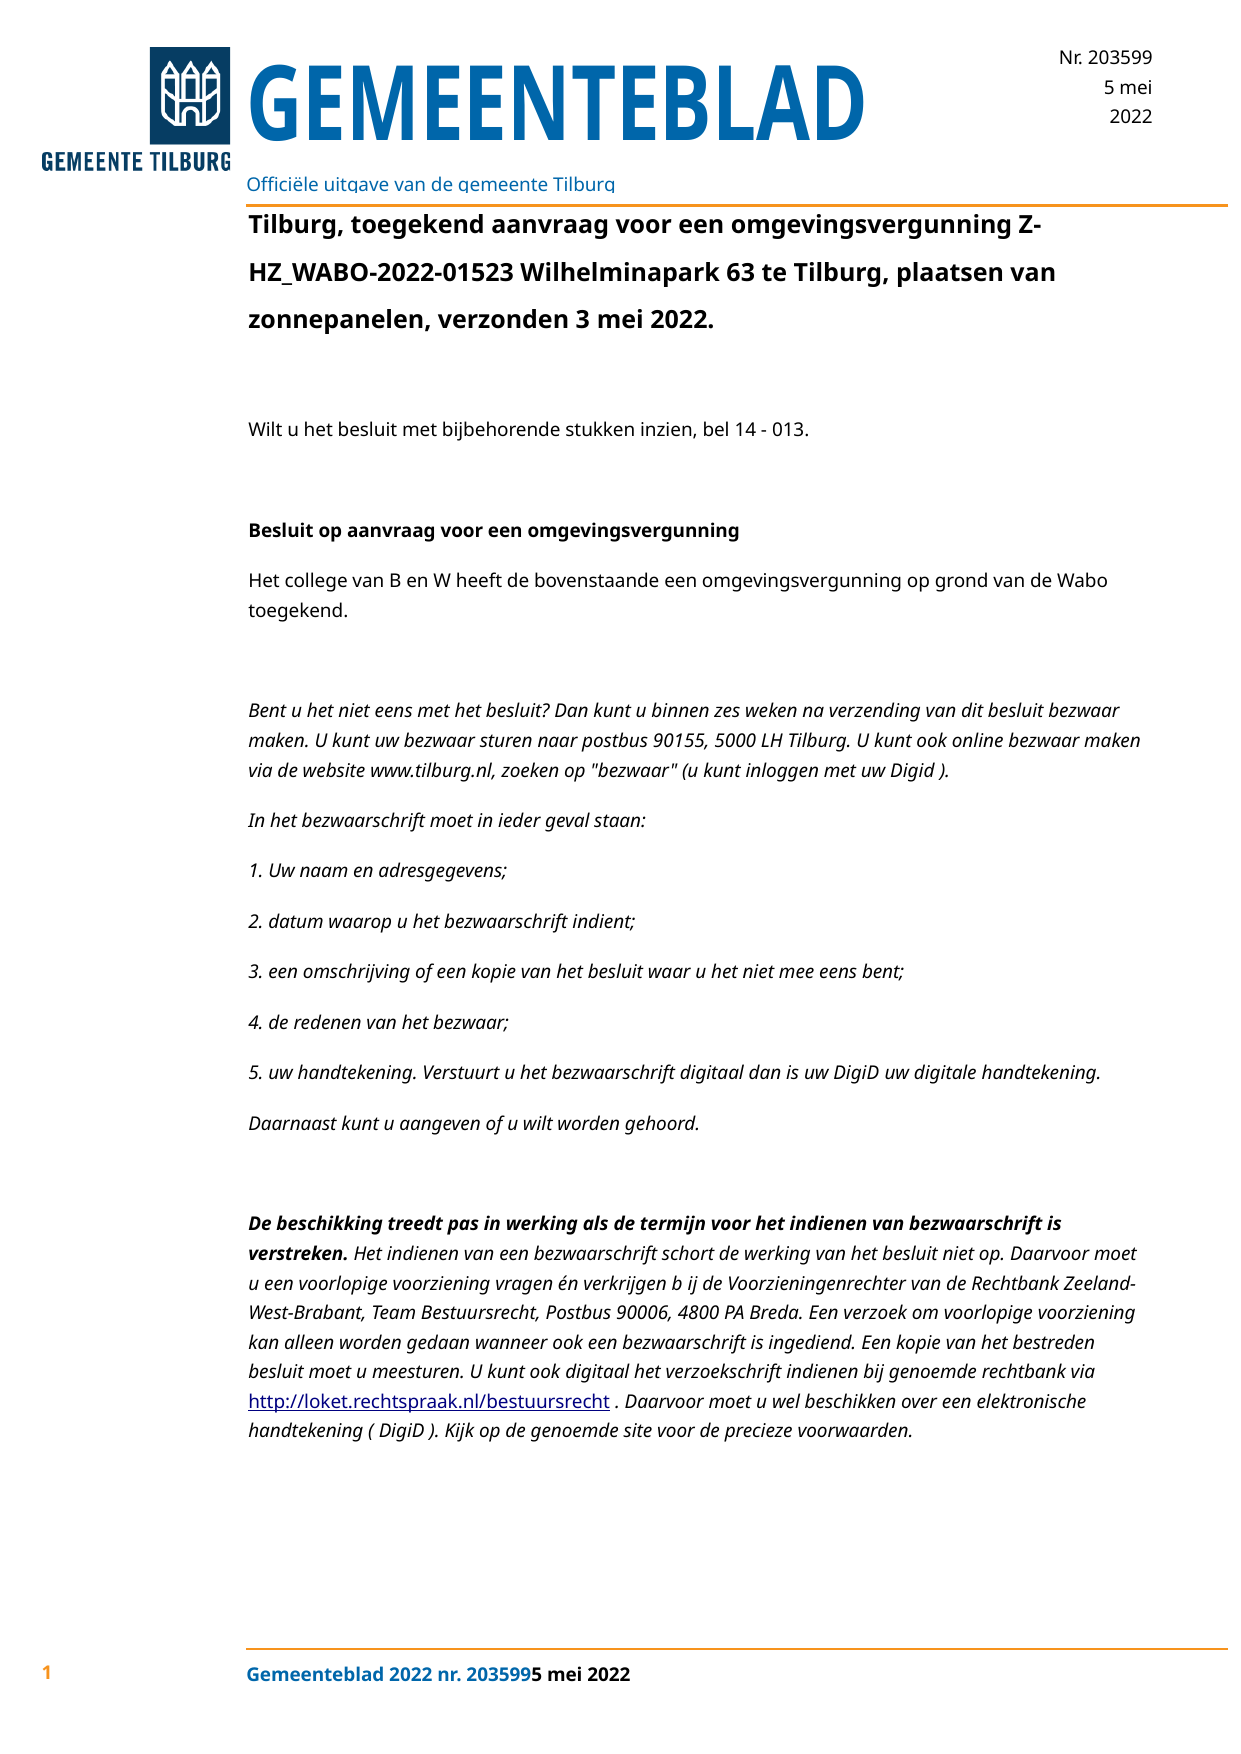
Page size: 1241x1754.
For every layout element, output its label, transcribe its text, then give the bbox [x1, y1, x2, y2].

text 5. uw handtekening. Verstuurt u het bezwaarschrift digitaal dan is uw DigiD uw digitale handtekening. [248, 1059, 1152, 1085]
text Bent u het niet eens met het besluit? Dan kunt u binnen zes weken na verzending van dit besluit bezwaar maken. U kunt uw bezwaar sturen naar postbus 90155, 5000 LH Tilburg. U kunt ook online bezwaar maken via de website www.tilburg.nl, zoeken op "bezwaar" (u kunt inloggen met uw Digid ). [248, 698, 1152, 782]
text 4. de redenen van het bezwaar; [248, 1009, 1152, 1034]
text 2. datum waarop u het bezwaarschrift indient; [248, 908, 1152, 934]
text Daarnaast kunt u aangeven of u wilt worden gehoord. [248, 1110, 1152, 1135]
text In het bezwaarschrift moet in ieder geval staan: [248, 807, 1152, 833]
text 3. een omschrijving of een kopie van het besluit waar u het niet mee eens bent; [248, 958, 1152, 984]
text Het college van B en W heeft de bovenstaande een omgevingsvergunning op grond van de Wabo toegekend. [248, 567, 1152, 622]
text Wilt u het besluit met bijbehorende stukken inzien, bel 14 - 013. [248, 416, 1152, 442]
text De beschikking treedt pas in werking als de termijn voor het indienen van bezwaarschrift is verstreken. Het indienen van een bezwaarschrift schort de werking van het besluit niet op. Daarvoor moet u een voorlopige voorziening vragen én verkrijgen b ij de Voorzieningenrechter van de Rechtbank Zeeland-West-Brabant, Team Bestuursrecht, Postbus 90006, 4800 PA Breda. Een verzoek om voorlopige voorziening kan alleen worden gedaan wanneer ook een bezwaarschrift is ingediend. Een kopie van het bestreden besluit moet u meesturen. U kunt ook digitaal het verzoekschrift indienen bij genoemde rechtbank via http://loket.rechtspraak.nl/bestuursrecht . Daarvoor moet u wel beschikken over een elektronische handtekening ( DigiD ). Kijk op de genoemde site voor de precieze voorwaarden. [248, 1211, 1152, 1443]
text Besluit op aanvraag voor een omgevingsvergunning [248, 517, 1152, 542]
text Tilburg, toegekend aanvraag voor een omgevingsvergunning Z-HZ_WABO-2022-01523 Wilhelminapark 63 te Tilburg, plaatsen van zonnepanelen, verzonden 3 mei 2022. [248, 207, 1152, 336]
text 1. Uw naam en adresgegevens; [248, 858, 1152, 883]
picture [41, 47, 231, 172]
